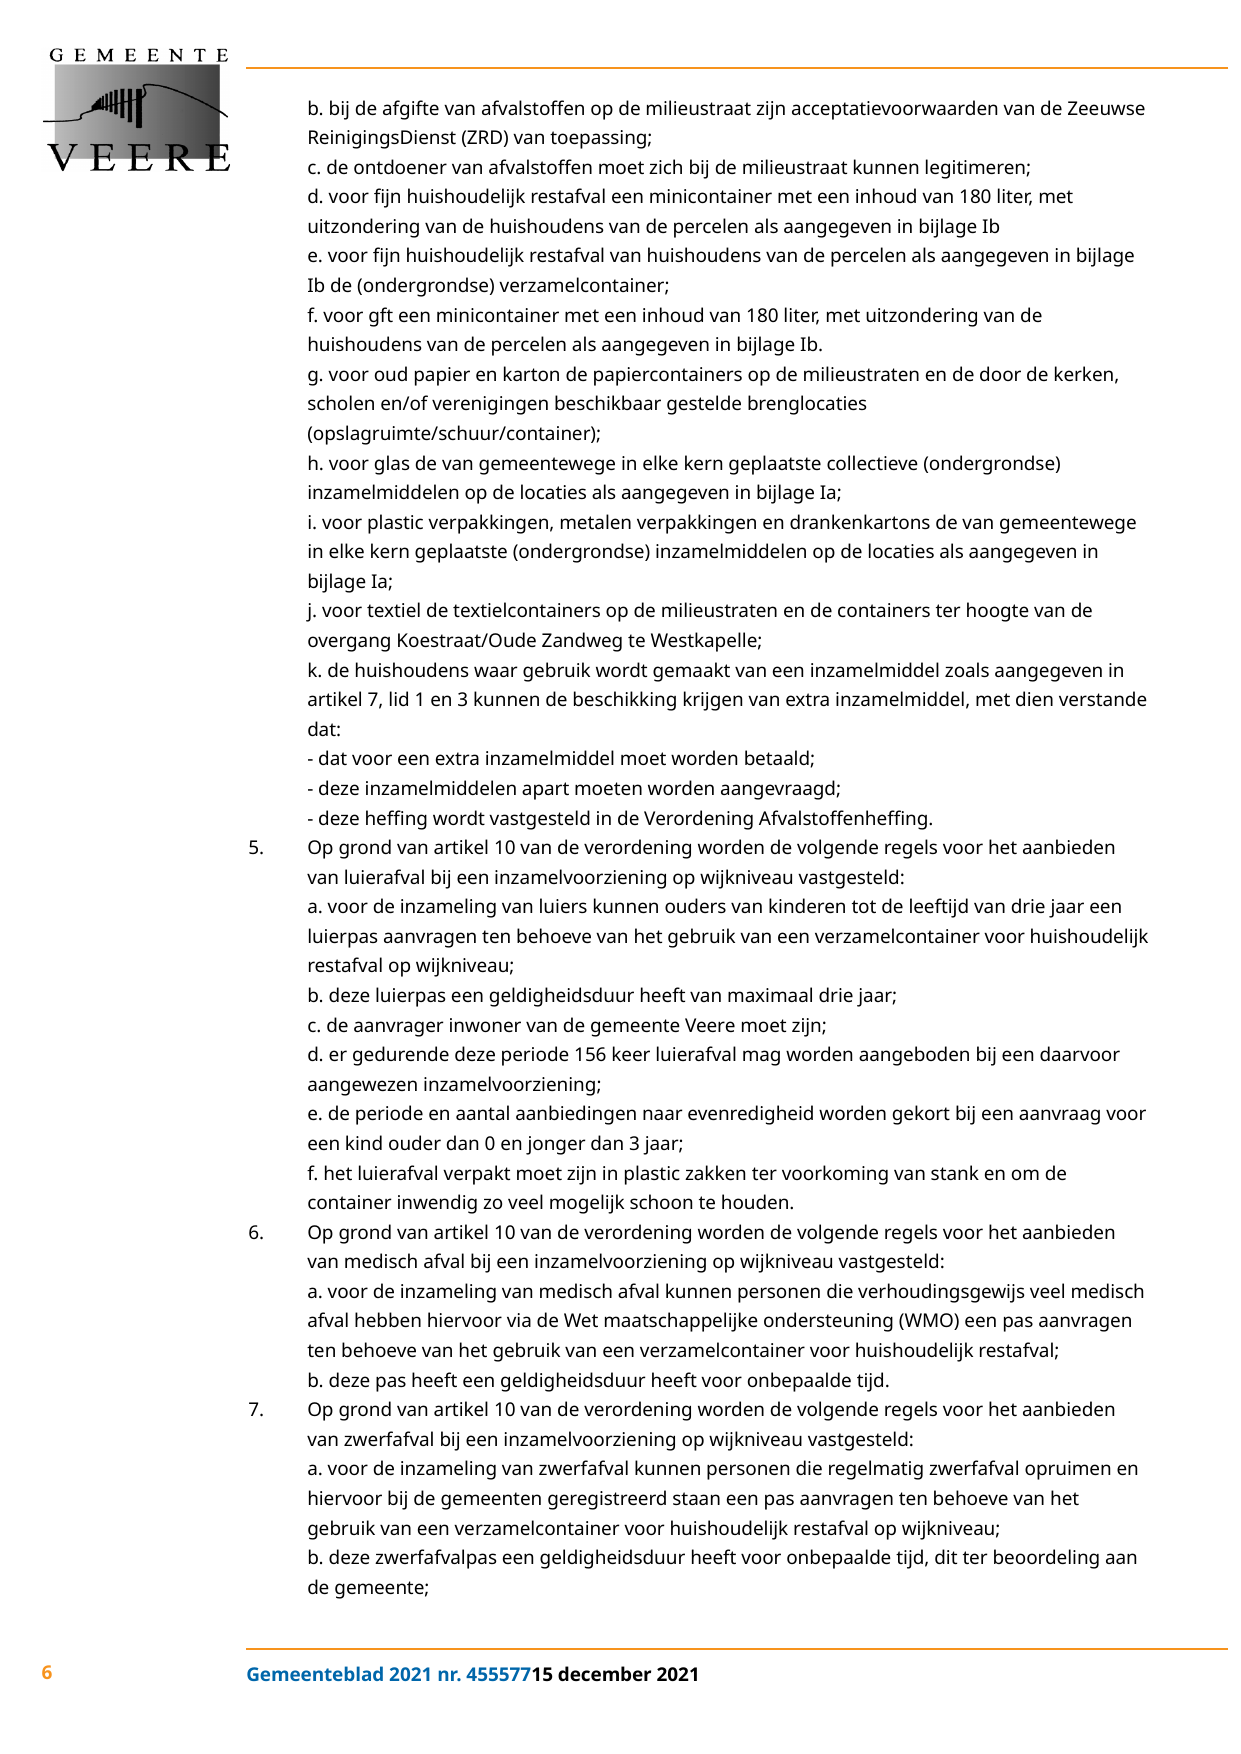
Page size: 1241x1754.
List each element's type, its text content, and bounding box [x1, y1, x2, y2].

list c. de ontdoener van afvalstoffen moet zich bij de milieustraat kunnen legitimeren; [248, 154, 1152, 180]
list - deze heffing wordt vastgesteld in de Verordening Afvalstoffenheffing. [248, 805, 1152, 831]
list a. voor de inzameling van zwerfafval kunnen personen die regelmatig zwerfafval opruimen en hiervoor bij de gemeenten geregistreerd staan een pas aanvragen ten behoeve van het gebruik van een verzamelcontainer voor huishoudelijk restafval op wijkniveau; [248, 1456, 1152, 1541]
list Op grond van artikel 10 van de verordening worden de volgende regels voor het aanbieden van zwerfafval bij een inzamelvoorziening op wijkniveau vastgesteld: [248, 1396, 1152, 1452]
list - deze inzamelmiddelen apart moeten worden aangevraagd; [248, 775, 1152, 801]
list j. voor textiel de textielcontainers op de milieustraten en de containers ter hoogte van de overgang Koestraat/Oude Zandweg te Westkapelle; [248, 598, 1152, 653]
list g. voor oud papier en karton de papiercontainers op de milieustraten en de door de kerken, scholen en/of verenigingen beschikbaar gestelde brenglocaties (opslagruimte/schuur/container); [248, 361, 1152, 446]
picture [41, 47, 231, 172]
list b. deze pas heeft een geldigheidsduur heeft voor onbepaalde tijd. [248, 1367, 1152, 1393]
list f. voor gft een minicontainer met een inhoud van 180 liter, met uitzondering van de huishoudens van de percelen als aangegeven in bijlage Ib. [248, 302, 1152, 357]
list - dat voor een extra inzamelmiddel moet worden betaald; [248, 746, 1152, 771]
list a. voor de inzameling van luiers kunnen ouders van kinderen tot de leeftijd van drie jaar een luierpas aanvragen ten behoeve van het gebruik van een verzamelcontainer voor huishoudelijk restafval op wijkniveau; [248, 893, 1152, 978]
list d. voor fijn huishoudelijk restafval een minicontainer met een inhoud van 180 liter, met uitzondering van de huishoudens van de percelen als aangegeven in bijlage Ib [248, 183, 1152, 239]
list f. het luierafval verpakt moet zijn in plastic zakken ter voorkoming van stank en om de container inwendig zo veel mogelijk schoon te houden. [248, 1160, 1152, 1215]
list k. de huishoudens waar gebruik wordt gemaakt van een inzamelmiddel zoals aangegeven in artikel 7, lid 1 en 3 kunnen de beschikking krijgen van extra inzamelmiddel, met dien verstande dat: [248, 657, 1152, 742]
list b. bij de afgifte van afvalstoffen op de milieustraat zijn acceptatievoorwaarden van de Zeeuwse ReinigingsDienst (ZRD) van toepassing; [248, 95, 1152, 150]
list c. de aanvrager inwoner van de gemeente Veere moet zijn; [248, 1012, 1152, 1038]
list Op grond van artikel 10 van de verordening worden de volgende regels voor het aanbieden van luierafval bij een inzamelvoorziening op wijkniveau vastgesteld: [248, 834, 1152, 890]
list e. voor fijn huishoudelijk restafval van huishoudens van de percelen als aangegeven in bijlage Ib de (ondergrondse) verzamelcontainer; [248, 243, 1152, 298]
list Op grond van artikel 10 van de verordening worden de volgende regels voor het aanbieden van medisch afval bij een inzamelvoorziening op wijkniveau vastgesteld: [248, 1219, 1152, 1274]
list d. er gedurende deze periode 156 keer luierafval mag worden aangeboden bij een daarvoor aangewezen inzamelvoorziening; [248, 1041, 1152, 1097]
list b. deze zwerfafvalpas een geldigheidsduur heeft voor onbepaalde tijd, dit ter beoordeling aan de gemeente; [248, 1544, 1152, 1600]
list a. voor de inzameling van medisch afval kunnen personen die verhoudingsgewijs veel medisch afval hebben hiervoor via de Wet maatschappelijke ondersteuning (WMO) een pas aanvragen ten behoeve van het gebruik van een verzamelcontainer voor huishoudelijk restafval; [248, 1278, 1152, 1363]
list i. voor plastic verpakkingen, metalen verpakkingen en drankenkartons de van gemeentewege in elke kern geplaatste (ondergrondse) inzamelmiddelen op de locaties als aangegeven in bijlage Ia; [248, 509, 1152, 594]
list h. voor glas de van gemeentewege in elke kern geplaatste collectieve (ondergrondse) inzamelmiddelen op de locaties als aangegeven in bijlage Ia; [248, 450, 1152, 505]
list e. de periode en aantal aanbiedingen naar evenredigheid worden gekort bij een aanvraag voor een kind ouder dan 0 en jonger dan 3 jaar; [248, 1101, 1152, 1156]
list b. deze luierpas een geldigheidsduur heeft van maximaal drie jaar; [248, 982, 1152, 1008]
